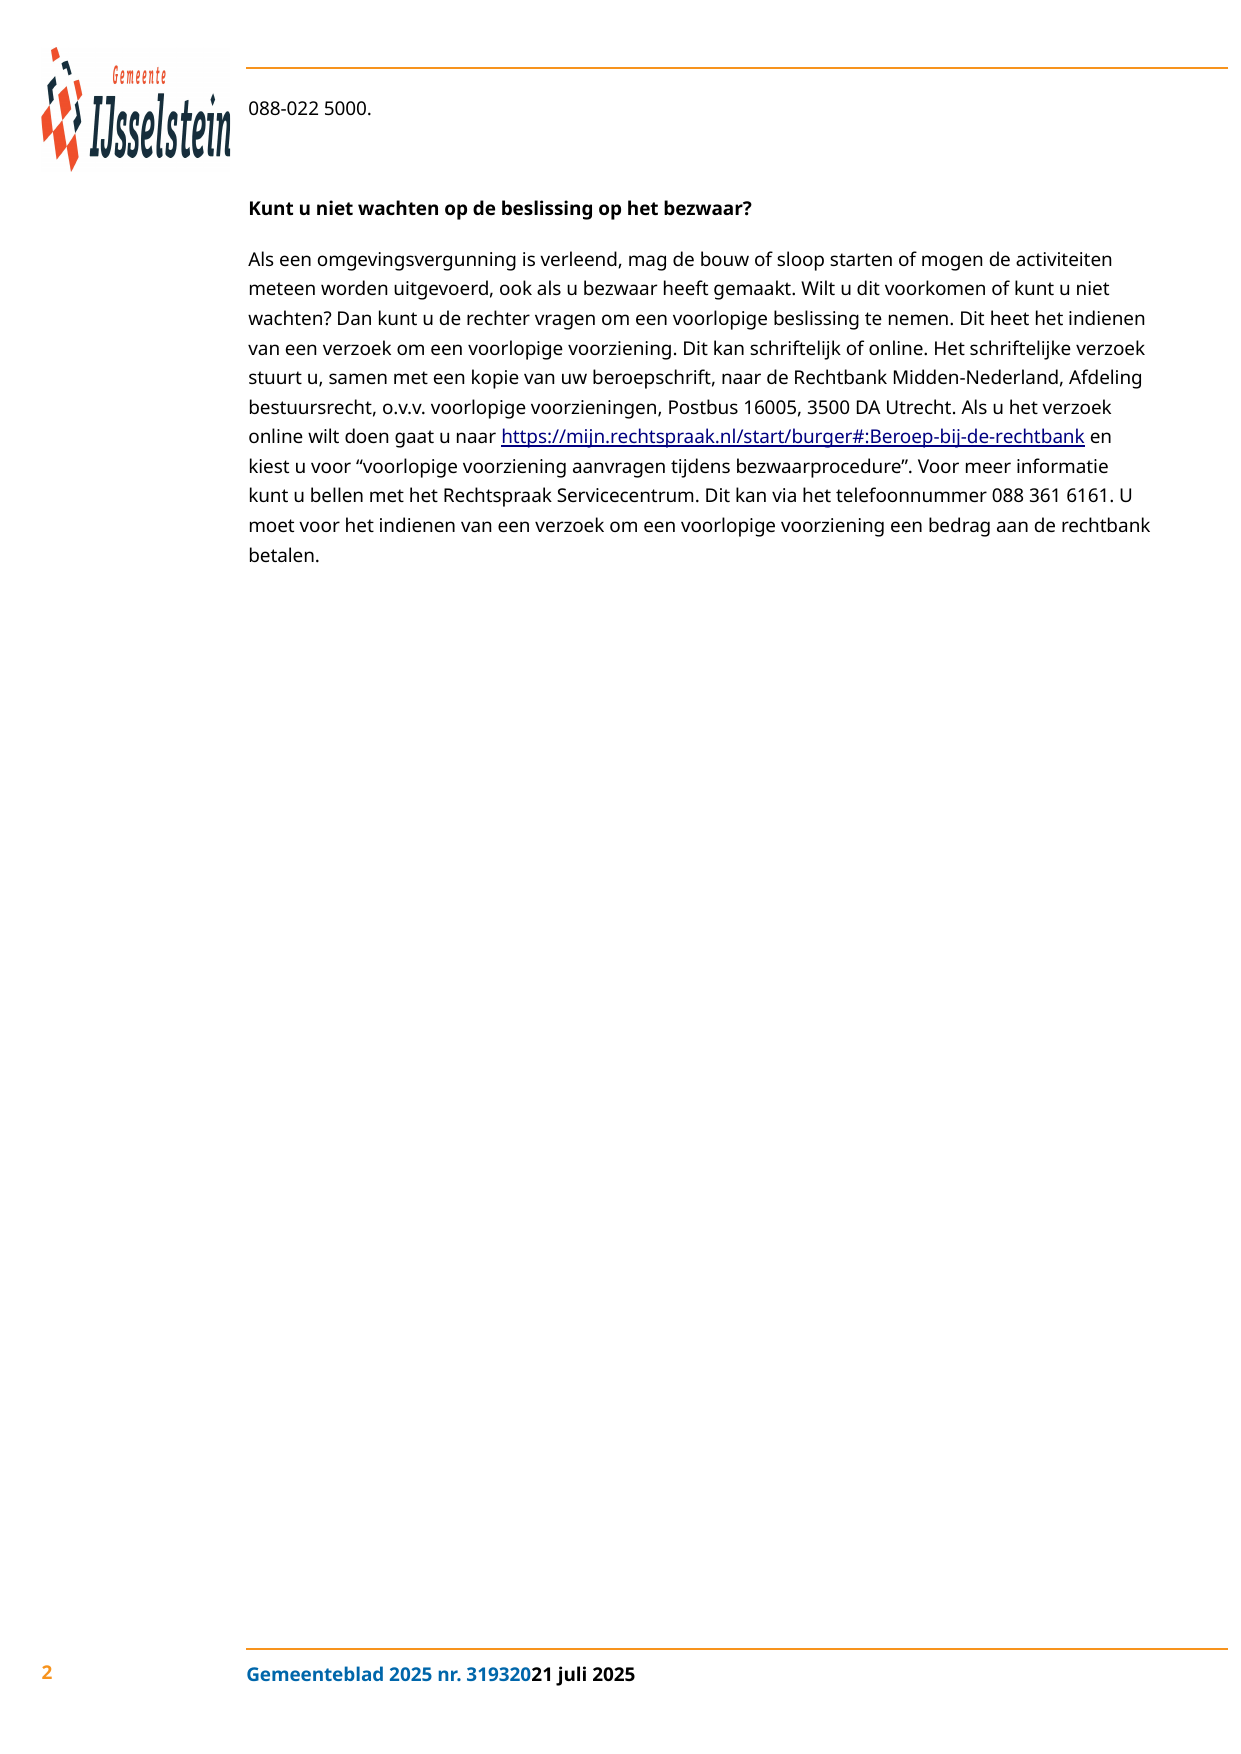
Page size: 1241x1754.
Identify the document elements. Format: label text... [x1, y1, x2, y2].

text Kunt u niet wachten op de beslissing op het bezwaar? [248, 196, 1152, 221]
picture [41, 47, 231, 172]
text Als een omgevingsvergunning is verleend, mag de bouw of sloop starten of mogen de activiteiten meteen worden uitgevoerd, ook als u bezwaar heeft gemaakt. Wilt u dit voorkomen of kunt u niet wachten? Dan kunt u de rechter vragen om een voorlopige beslissing te nemen. Dit heet het indienen van een verzoek om een voorlopige voorziening. Dit kan schriftelijk of online. Het schriftelijke verzoek stuurt u, samen met een kopie van uw beroepschrift, naar de Rechtbank Midden-Nederland, Afdeling bestuursrecht, o.v.v. voorlopige voorzieningen, Postbus 16005, 3500 DA Utrecht. Als u het verzoek online wilt doen gaat u naar https://mijn.rechtspraak.nl/start/burger#:Beroep-bij-de-rechtbank en kiest u voor “voorlopige voorziening aanvragen tijdens bezwaarprocedure”. Voor meer informatie kunt u bellen met het Rechtspraak Servicecentrum. Dit kan via het telefoonnummer 088 361 6161. U moet voor het indienen van een verzoek om een voorlopige voorziening een bedrag aan de rechtbank betalen. [248, 246, 1152, 568]
text 088-022 5000. [248, 95, 1152, 121]
